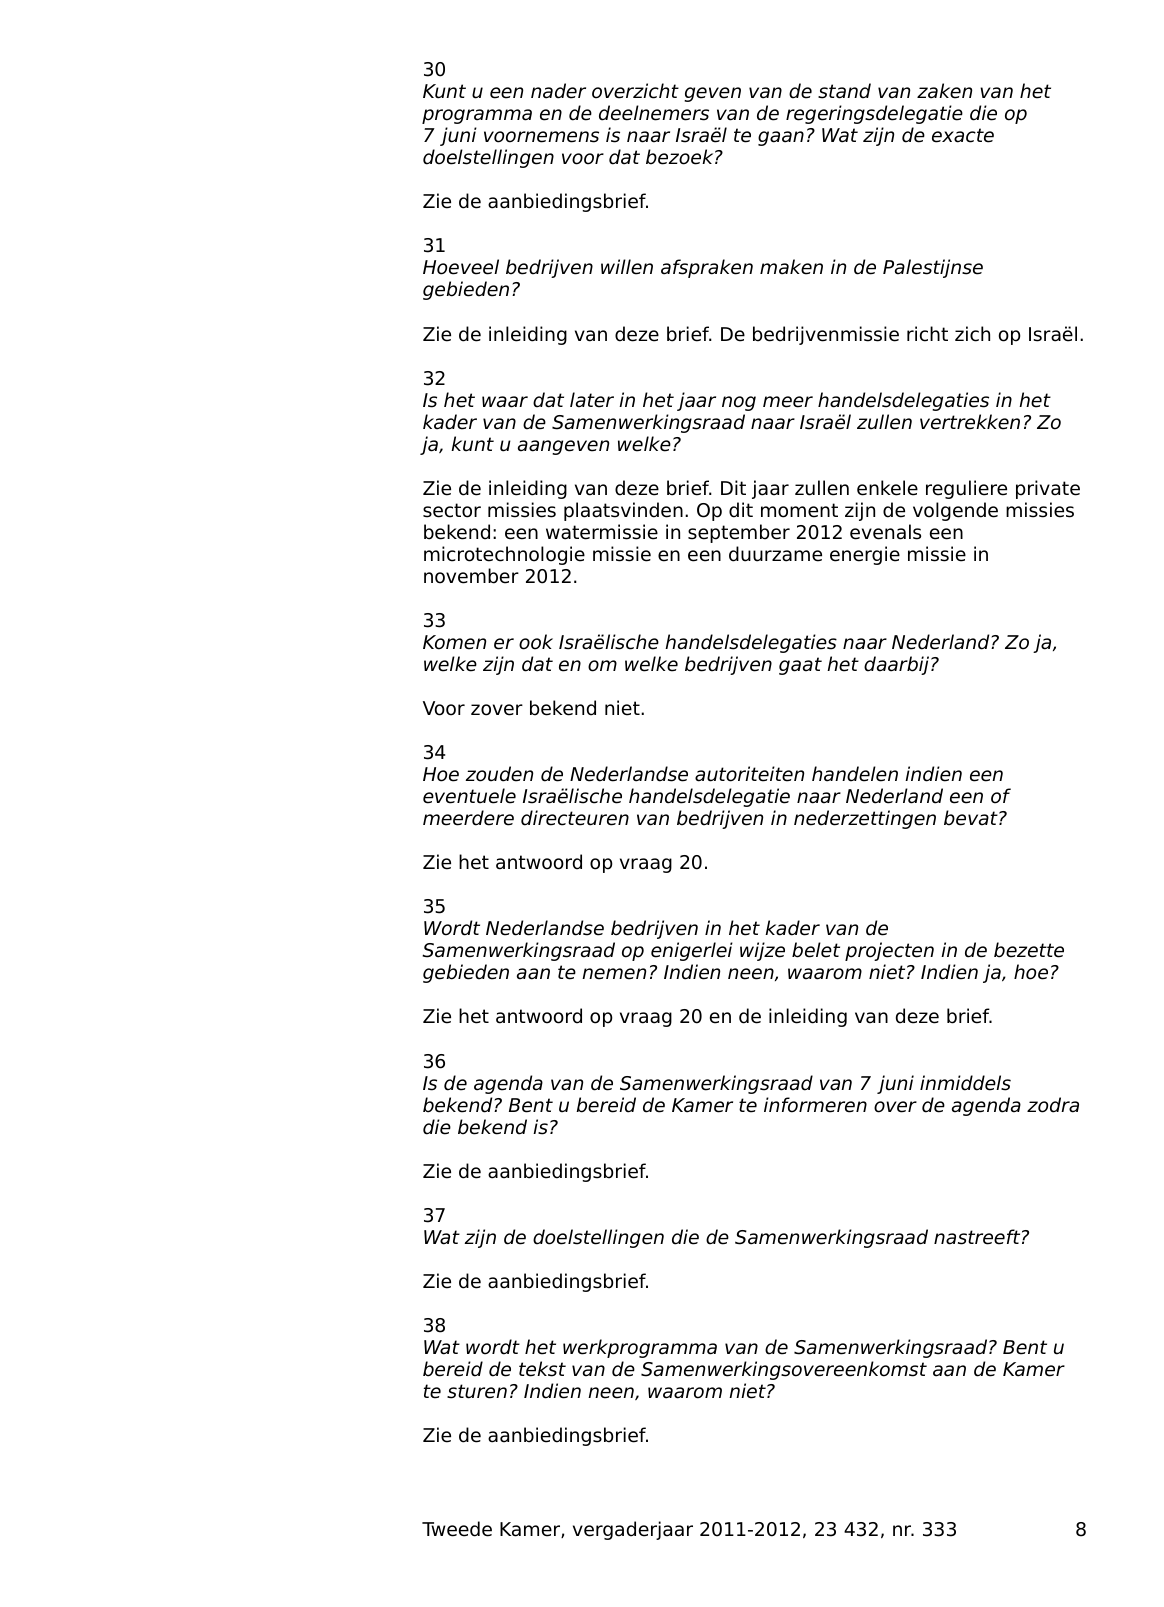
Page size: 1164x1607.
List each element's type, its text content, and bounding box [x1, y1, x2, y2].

text Komen er ook Israëlische handelsdelegaties naar Nederland? Zo ja, welke zijn dat en om welke bedrijven gaat het daarbij? [422, 632, 1087, 676]
text Zie het antwoord op vraag 20. [422, 852, 1087, 874]
text 34 [422, 742, 1087, 764]
text 32 [422, 368, 1087, 389]
text Is het waar dat later in het jaar nog meer handelsdelegaties in het kader van de Samenwerkingsraad naar Israël zullen vertrekken? Zo ja, kunt u aangeven welke? [422, 389, 1087, 456]
text Hoe zouden de Nederlandse autoriteiten handelen indien een eventuele Israëlische handelsdelegatie naar Nederland een of meerdere directeuren van bedrijven in nederzettingen bevat? [422, 764, 1087, 830]
text Zie de aanbiedingsbrief. [422, 1425, 1087, 1447]
text 33 [422, 610, 1087, 632]
text Zie de aanbiedingsbrief. [422, 1161, 1087, 1183]
text 37 [422, 1205, 1087, 1227]
text Kunt u een nader overzicht geven van de stand van zaken van het programma en de deelnemers van de regeringsdelegatie die op 7 juni voornemens is naar Israël te gaan? Wat zijn de exacte doelstellingen voor dat bezoek? [422, 81, 1087, 169]
text 36 [422, 1051, 1087, 1073]
text 38 [422, 1315, 1087, 1337]
text 31 [422, 235, 1087, 257]
text Zie de aanbiedingsbrief. [422, 191, 1087, 213]
text Zie de inleiding van deze brief. Dit jaar zullen enkele reguliere private sector missies plaatsvinden. Op dit moment zijn de volgende missies bekend: een watermissie in september 2012 evenals een microtechnologie missie en een duurzame energie missie in november 2012. [422, 478, 1087, 588]
text Wordt Nederlandse bedrijven in het kader van de Samenwerkingsraad op enigerlei wijze belet projecten in de bezette gebieden aan te nemen? Indien neen, waarom niet? Indien ja, hoe? [422, 918, 1087, 984]
text 30 [422, 59, 1087, 81]
text Zie de aanbiedingsbrief. [422, 1271, 1087, 1293]
text Is de agenda van de Samenwerkingsraad van 7 juni inmiddels bekend? Bent u bereid de Kamer te informeren over de agenda zodra die bekend is? [422, 1073, 1087, 1138]
text Hoeveel bedrijven willen afspraken maken in de Palestijnse gebieden? [422, 257, 1087, 301]
text 35 [422, 896, 1087, 918]
text Wat zijn de doelstellingen die de Samenwerkingsraad nastreeft? [422, 1227, 1087, 1249]
text Wat wordt het werkprogramma van de Samenwerkingsraad? Bent u bereid de tekst van de Samenwerkingsovereenkomst aan de Kamer te sturen? Indien neen, waarom niet? [422, 1337, 1087, 1403]
text Zie het antwoord op vraag 20 en de inleiding van deze brief. [422, 1006, 1087, 1028]
text Zie de inleiding van deze brief. De bedrijvenmissie richt zich op Israël. [422, 323, 1087, 345]
text Voor zover bekend niet. [422, 698, 1087, 720]
